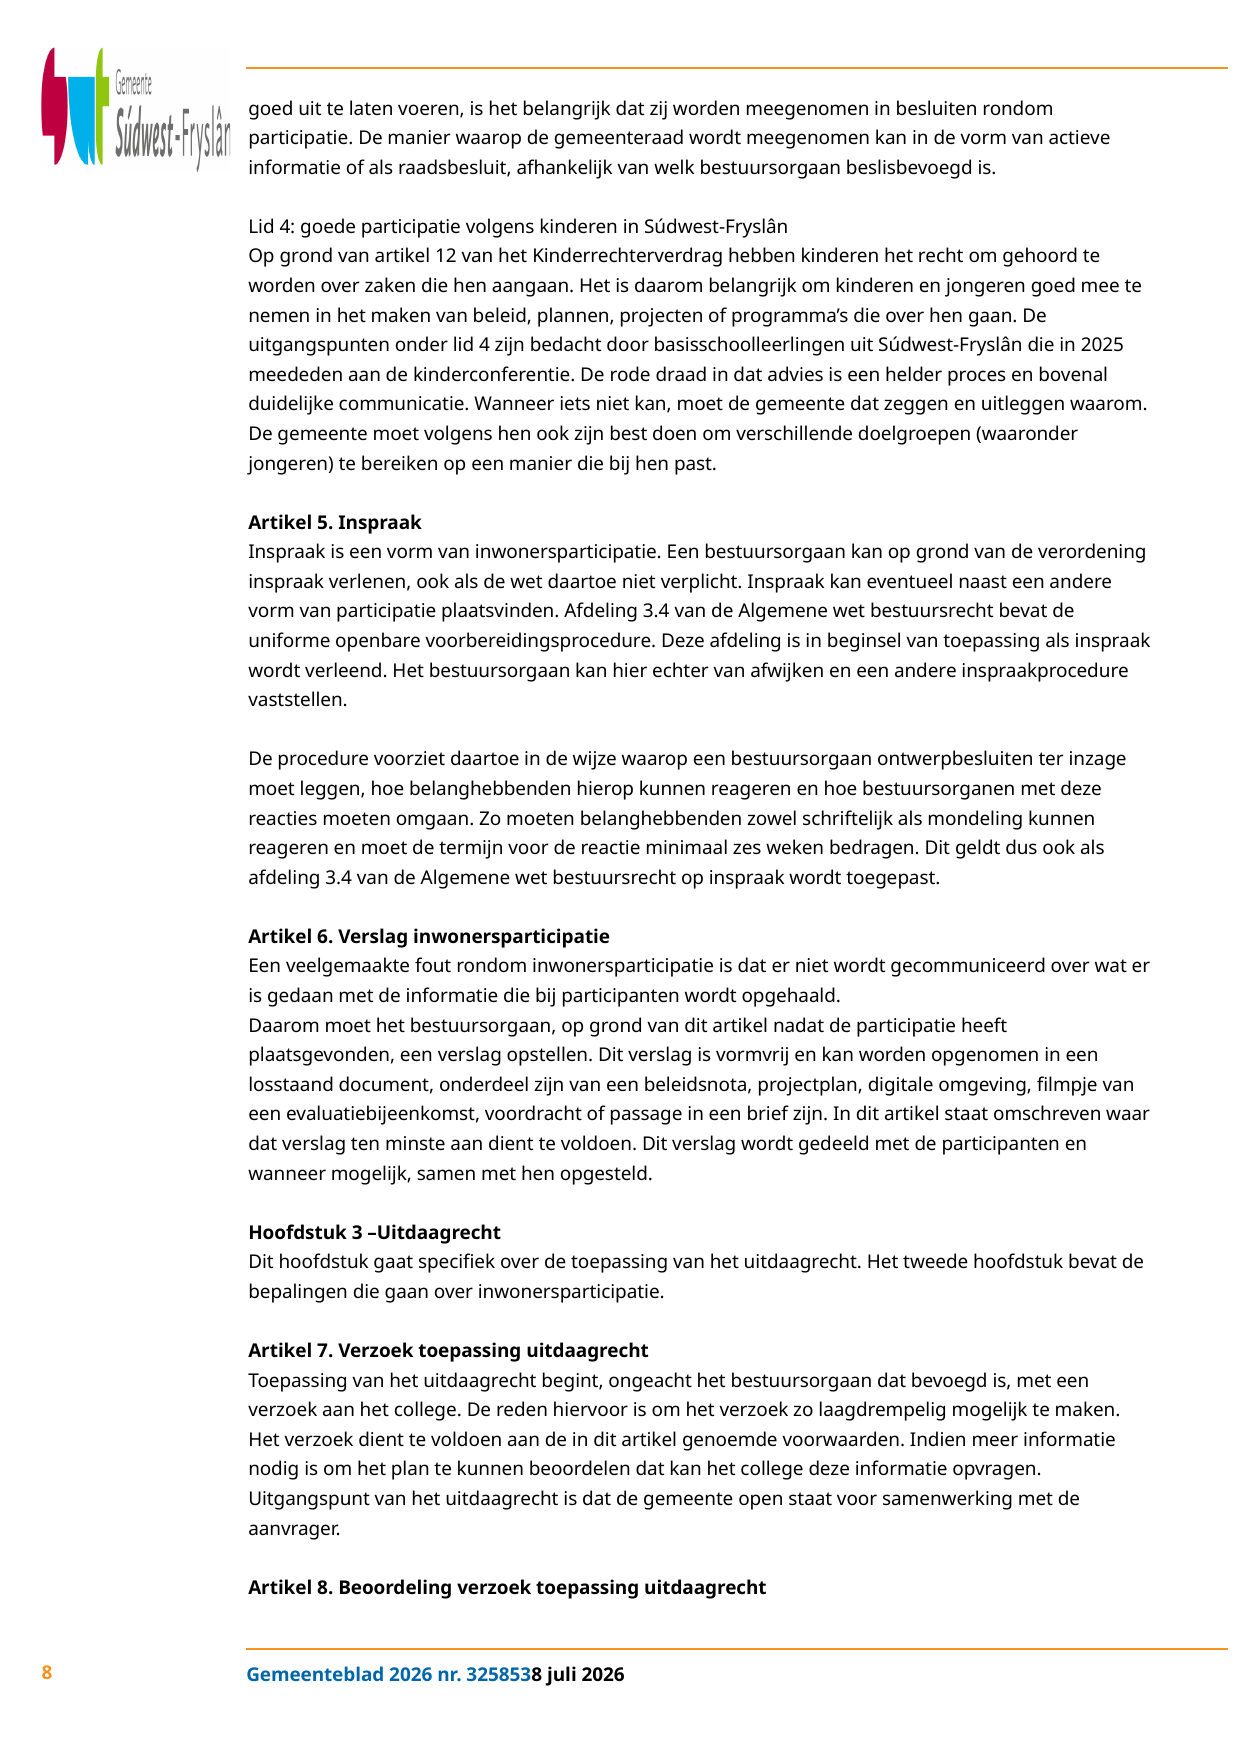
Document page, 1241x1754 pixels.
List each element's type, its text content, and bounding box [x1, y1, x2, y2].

text Lid 4: goede participatie volgens kinderen in Súdwest-Fryslân [248, 213, 1152, 239]
text Artikel 7. Verzoek toepassing uitdaagrecht [248, 1337, 1152, 1363]
text Hoofdstuk 3 –Uitdaagrecht [248, 1219, 1152, 1245]
text Daarom moet het bestuursorgaan, op grond van dit artikel nadat de participatie heeft plaatsgevonden, een verslag opstellen. Dit verslag is vormvrij en kan worden opgenomen in een losstaand document, onderdeel zijn van een beleidsnota, projectplan, digitale omgeving, filmpje van een evaluatiebijeenkomst, voordracht of passage in een brief zijn. In dit artikel staat omschreven waar dat verslag ten minste aan dient te voldoen. Dit verslag wordt gedeeld met de participanten en wanneer mogelijk, samen met hen opgesteld. [248, 1012, 1152, 1186]
text Artikel 8. Beoordeling verzoek toepassing uitdaagrecht [248, 1574, 1152, 1600]
text Een veelgemaakte fout rondom inwonersparticipatie is dat er niet wordt gecommuniceerd over wat er is gedaan met de informatie die bij participanten wordt opgehaald. [248, 953, 1152, 1008]
text Dit hoofdstuk gaat specifiek over de toepassing van het uitdaagrecht. Het tweede hoofdstuk bevat de bepalingen die gaan over inwonersparticipatie. [248, 1248, 1152, 1304]
picture [41, 47, 231, 172]
text Toepassing van het uitdaagrecht begint, ongeacht het bestuursorgaan dat bevoegd is, met een verzoek aan het college. De reden hiervoor is om het verzoek zo laagdrempelig mogelijk te maken. Het verzoek dient te voldoen aan de in dit artikel genoemde voorwaarden. Indien meer informatie nodig is om het plan te kunnen beoordelen dat kan het college deze informatie opvragen. Uitgangspunt van het uitdaagrecht is dat de gemeente open staat voor samenwerking met de aanvrager. [248, 1367, 1152, 1541]
text Artikel 6. Verslag inwonersparticipatie [248, 923, 1152, 949]
text Inspraak is een vorm van inwonersparticipatie. Een bestuursorgaan kan op grond van de verordening inspraak verlenen, ook als de wet daartoe niet verplicht. Inspraak kan eventueel naast een andere vorm van participatie plaatsvinden. Afdeling 3.4 van de Algemene wet bestuursrecht bevat de uniforme openbare voorbereidingsprocedure. Deze afdeling is in beginsel van toepassing als inspraak wordt verleend. Het bestuursorgaan kan hier echter van afwijken en een andere inspraakprocedure vaststellen. [248, 538, 1152, 712]
text Op grond van artikel 12 van het Kinderrechterverdrag hebben kinderen het recht om gehoord te worden over zaken die hen aangaan. Het is daarom belangrijk om kinderen en jongeren goed mee te nemen in het maken van beleid, plannen, projecten of programma’s die over hen gaan. De uitgangspunten onder lid 4 zijn bedacht door basisschoolleerlingen uit Súdwest-Fryslân die in 2025 meededen aan de kinderconferentie. De rode draad in dat advies is een helder proces en bovenal duidelijke communicatie. Wanneer iets niet kan, moet de gemeente dat zeggen en uitleggen waarom. De gemeente moet volgens hen ook zijn best doen om verschillende doelgroepen (waaronder jongeren) te bereiken op een manier die bij hen past. [248, 243, 1152, 476]
text Artikel 5. Inspraak [248, 509, 1152, 535]
text De procedure voorziet daartoe in de wijze waarop een bestuursorgaan ontwerpbesluiten ter inzage moet leggen, hoe belanghebbenden hierop kunnen reageren en hoe bestuursorganen met deze reacties moeten omgaan. Zo moeten belanghebbenden zowel schriftelijk als mondeling kunnen reageren en moet de termijn voor de reactie minimaal zes weken bedragen. Dit geldt dus ook als afdeling 3.4 van de Algemene wet bestuursrecht op inspraak wordt toegepast. [248, 746, 1152, 890]
text goed uit te laten voeren, is het belangrijk dat zij worden meegenomen in besluiten rondom participatie. De manier waarop de gemeenteraad wordt meegenomen kan in de vorm van actieve informatie of als raadsbesluit, afhankelijk van welk bestuursorgaan beslisbevoegd is. [248, 95, 1152, 180]
